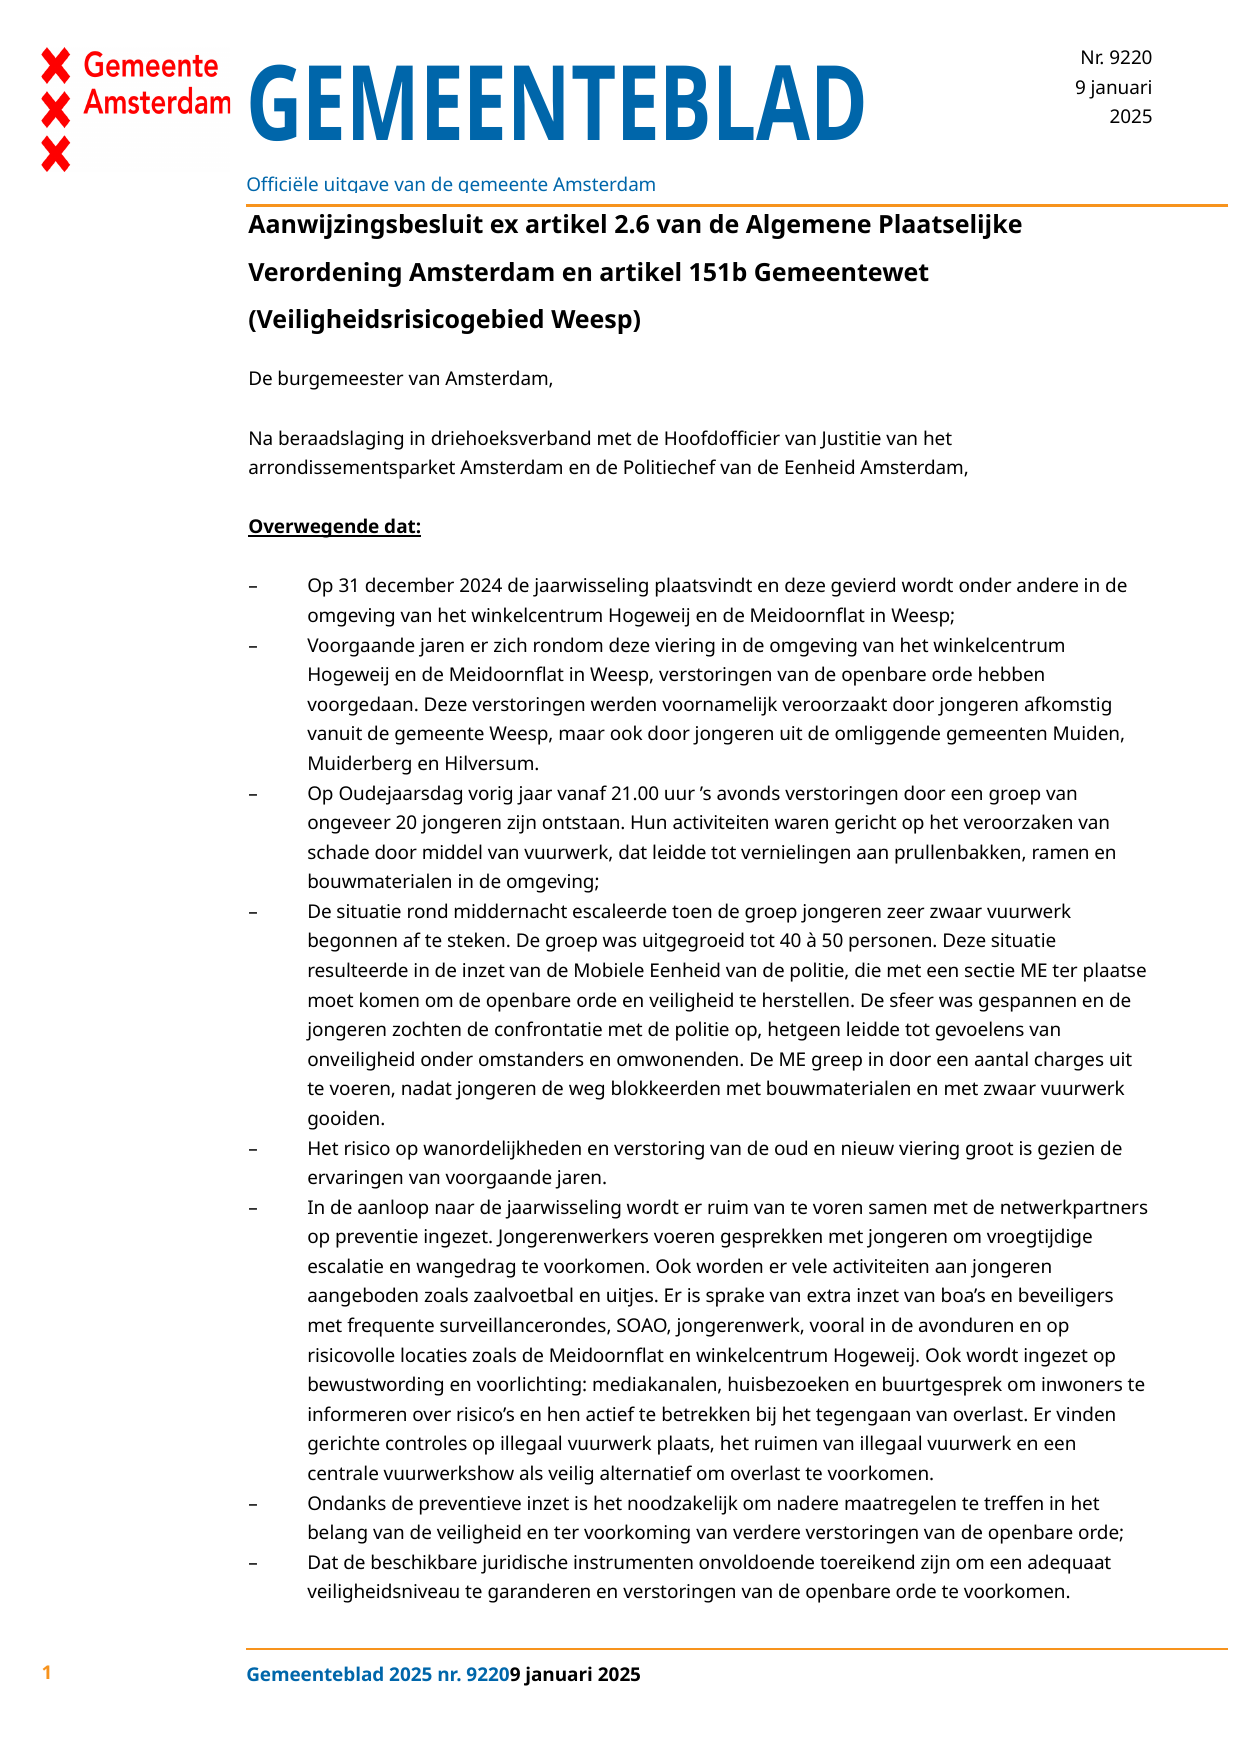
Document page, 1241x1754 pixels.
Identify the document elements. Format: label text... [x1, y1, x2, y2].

picture [41, 47, 231, 172]
text Aanwijzingsbesluit ex artikel 2.6 van de Algemene Plaatselijke Verordening Amsterdam en artikel 151b Gemeentewet (Veiligheidsrisicogebied Weesp) [248, 207, 1152, 336]
list Op Oudejaarsdag vorig jaar vanaf 21.00 uur ’s avonds verstoringen door een groep van ongeveer 20 jongeren zijn ontstaan. Hun activiteiten waren gericht op het veroorzaken van schade door middel van vuurwerk, dat leidde tot vernielingen aan prullenbakken, ramen en bouwmaterialen in de omgeving; [248, 780, 1152, 894]
list Dat de beschikbare juridische instrumenten onvoldoende toereikend zijn om een adequaat veiligheidsniveau te garanderen en verstoringen van de openbare orde te voorkomen. [248, 1549, 1152, 1604]
list De situatie rond middernacht escaleerde toen de groep jongeren zeer zwaar vuurwerk begonnen af te steken. De groep was uitgegroeid tot 40 à 50 personen. Deze situatie resulteerde in de inzet van de Mobiele Eenheid van de politie, die met een sectie ME ter plaatse moet komen om de openbare orde en veiligheid te herstellen. De sfeer was gespannen en de jongeren zochten de confrontatie met de politie op, hetgeen leidde tot gevoelens van onveiligheid onder omstanders en omwonenden. De ME greep in door een aantal charges uit te voeren, nadat jongeren de weg blokkeerden met bouwmaterialen en met zwaar vuurwerk gooiden. [248, 898, 1152, 1131]
list Op 31 december 2024 de jaarwisseling plaatsvindt en deze gevierd wordt onder andere in de omgeving van het winkelcentrum Hogeweij en de Meidoornflat in Weesp; [248, 573, 1152, 628]
text De burgemeester van Amsterdam, [248, 366, 1152, 391]
list Het risico op wanordelijkheden en verstoring van de oud en nieuw viering groot is gezien de ervaringen van voorgaande jaren. [248, 1135, 1152, 1190]
list Ondanks de preventieve inzet is het noodzakelijk om nadere maatregelen te treffen in het belang van de veiligheid en ter voorkoming van verdere verstoringen van de openbare orde; [248, 1490, 1152, 1545]
text Overwegende dat: [248, 513, 1152, 539]
list Voorgaande jaren er zich rondom deze viering in de omgeving van het winkelcentrum Hogeweij en de Meidoornflat in Weesp, verstoringen van de openbare orde hebben voorgedaan. Deze verstoringen werden voornamelijk veroorzaakt door jongeren afkomstig vanuit de gemeente Weesp, maar ook door jongeren uit de omliggende gemeenten Muiden, Muiderberg en Hilversum. [248, 632, 1152, 776]
text Na beraadslaging in driehoeksverband met de Hoofdofficier van Justitie van het arrondissementsparket Amsterdam en de Politiechef van de Eenheid Amsterdam, [248, 425, 1152, 480]
list In de aanloop naar de jaarwisseling wordt er ruim van te voren samen met de netwerkpartners op preventie ingezet. Jongerenwerkers voeren gesprekken met jongeren om vroegtijdige escalatie en wangedrag te voorkomen. Ook worden er vele activiteiten aan jongeren aangeboden zoals zaalvoetbal en uitjes. Er is sprake van extra inzet van boa’s en beveiligers met frequente surveillancerondes, SOAO, jongerenwerk, vooral in de avonduren en op risicovolle locaties zoals de Meidoornflat en winkelcentrum Hogeweij. Ook wordt ingezet op bewustwording en voorlichting: mediakanalen, huisbezoeken en buurtgesprek om inwoners te informeren over risico’s en hen actief te betrekken bij het tegengaan van overlast. Er vinden gerichte controles op illegaal vuurwerk plaats, het ruimen van illegaal vuurwerk en een centrale vuurwerkshow als veilig alternatief om overlast te voorkomen. [248, 1194, 1152, 1486]
